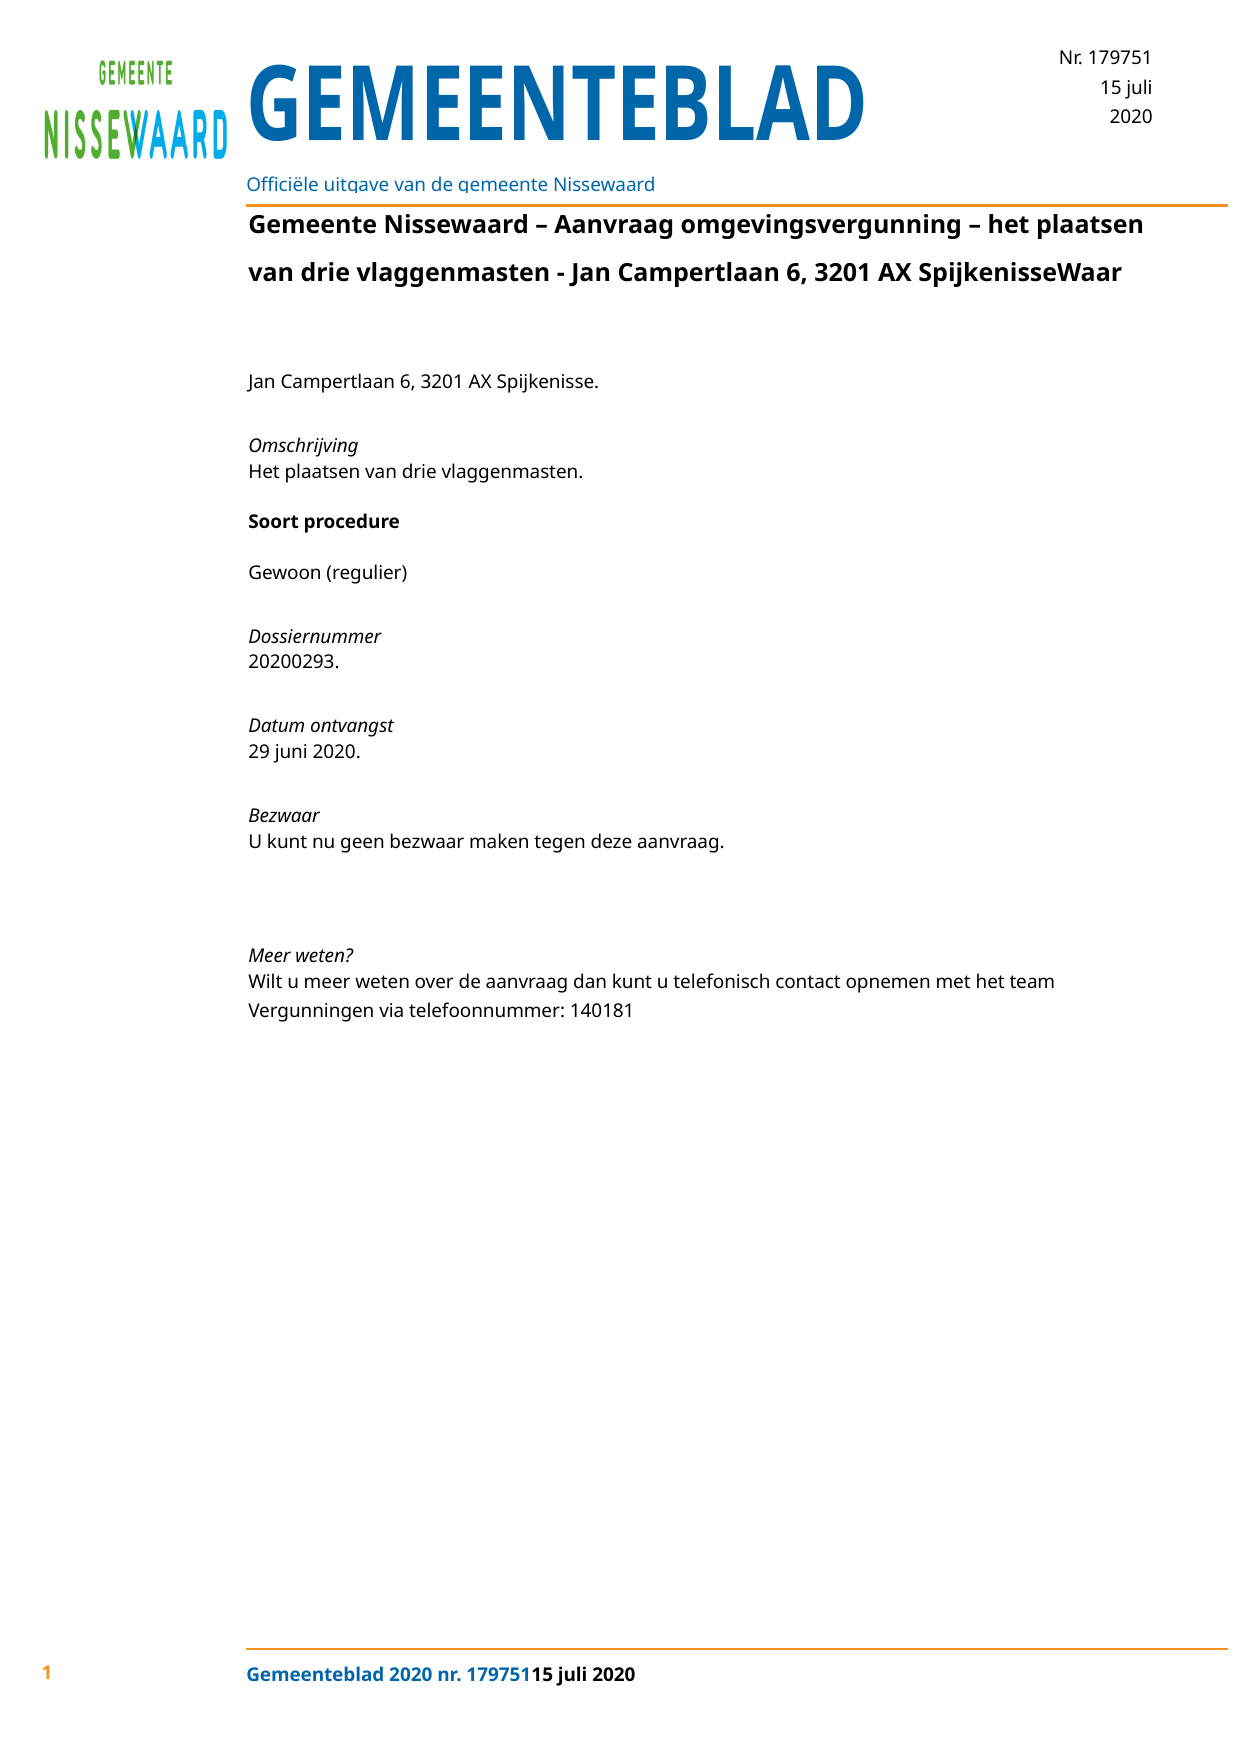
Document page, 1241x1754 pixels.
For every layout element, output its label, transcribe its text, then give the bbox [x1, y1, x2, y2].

text Wilt u meer weten over de aanvraag dan kunt u telefonisch contact opnemen met het team Vergunningen via telefoonnummer: 140181 [248, 968, 1152, 1023]
text Jan Campertlaan 6, 3201 AX Spijkenisse. [248, 368, 1152, 394]
text Datum ontvangst [248, 712, 1152, 738]
text 20200293. [248, 648, 1152, 674]
text Dossiernummer [248, 623, 1152, 648]
text U kunt nu geen bezwaar maken tegen deze aanvraag. [248, 828, 1152, 854]
picture [41, 47, 231, 172]
text Soort procedure [248, 508, 1152, 534]
text Gewoon (regulier) [248, 559, 1152, 584]
text Bezwaar [248, 802, 1152, 828]
text Het plaatsen van drie vlaggenmasten. [248, 458, 1152, 484]
text Meer weten? [248, 942, 1152, 968]
text 29 juni 2020. [248, 738, 1152, 764]
text Gemeente Nissewaard – Aanvraag omgevingsvergunning – het plaatsen van drie vlaggenmasten - Jan Campertlaan 6, 3201 AX SpijkenisseWaar [248, 207, 1152, 288]
text Omschrijving [248, 432, 1152, 458]
